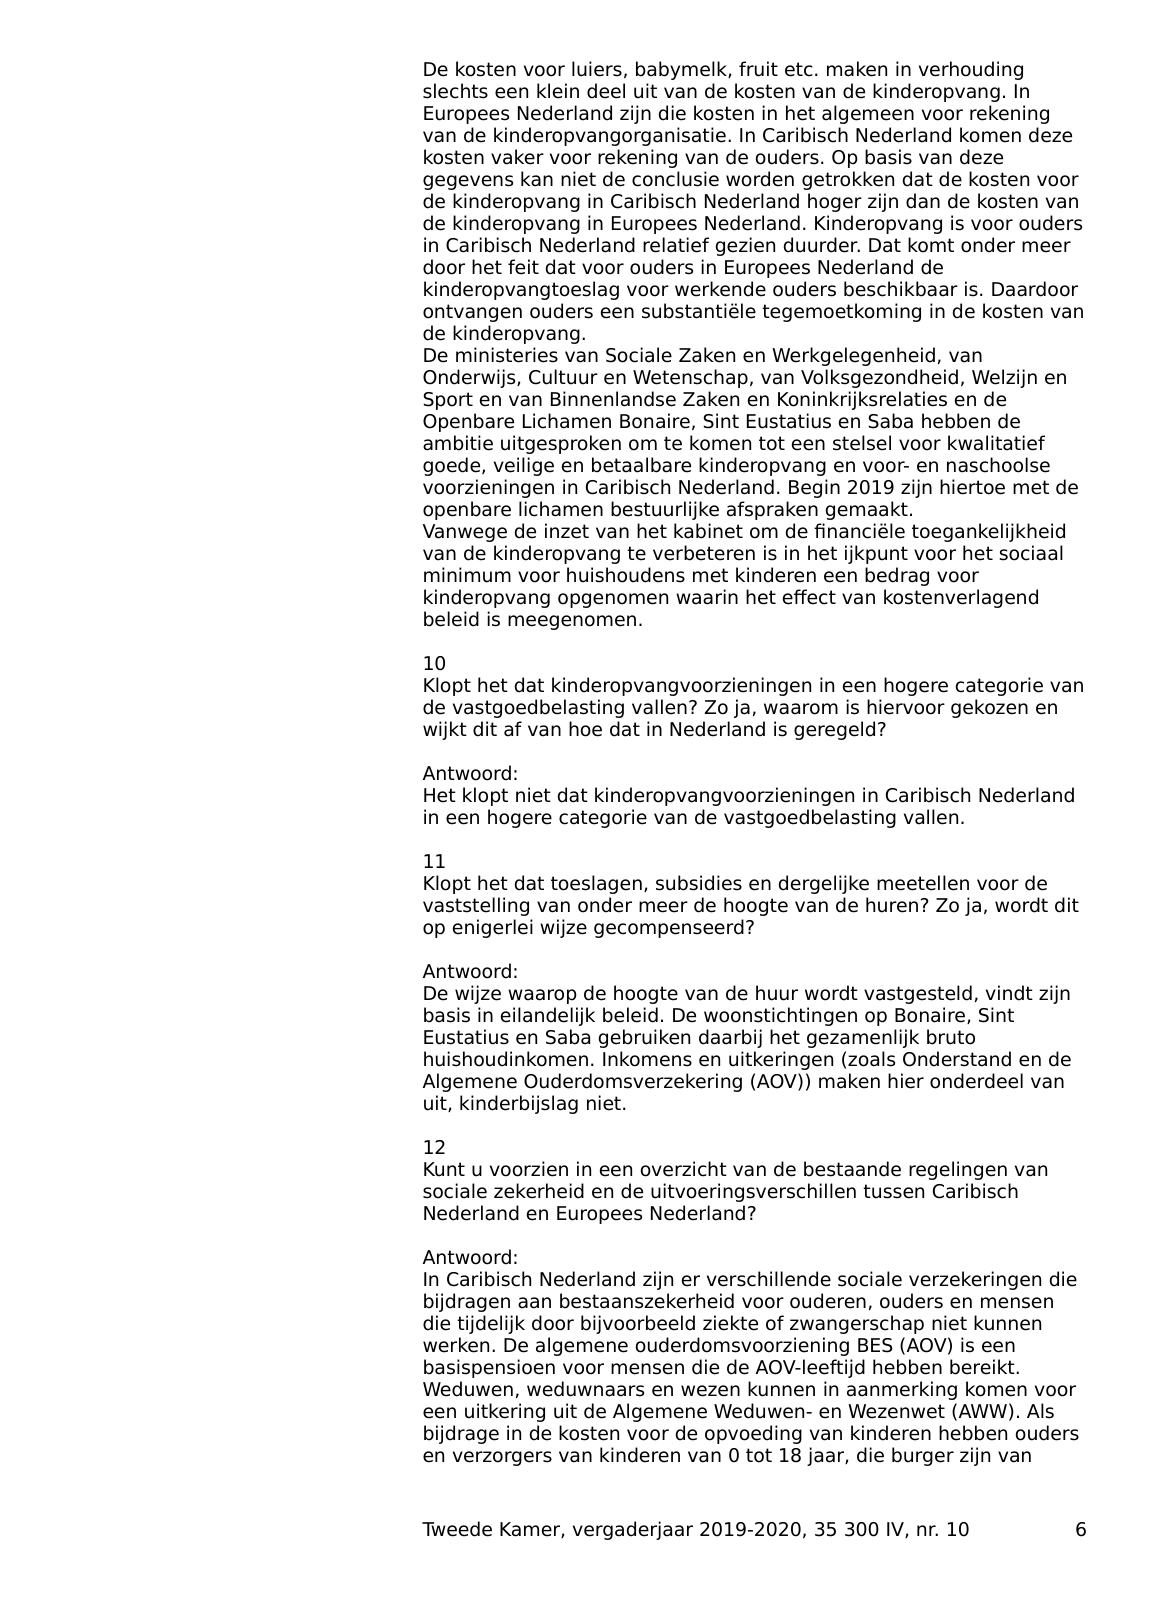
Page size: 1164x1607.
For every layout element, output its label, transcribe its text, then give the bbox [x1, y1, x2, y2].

text Antwoord: [422, 961, 1087, 983]
text Klopt het dat kinderopvangvoorzieningen in een hogere categorie van de vastgoedbelasting vallen? Zo ja, waarom is hiervoor gekozen en wijkt dit af van hoe dat in Nederland is geregeld? [422, 675, 1087, 741]
text Kunt u voorzien in een overzicht van de bestaande regelingen van sociale zekerheid en de uitvoeringsverschillen tussen Caribisch Nederland en Europees Nederland? [422, 1159, 1087, 1225]
text De kosten voor luiers, babymelk, fruit etc. maken in verhouding slechts een klein deel uit van de kosten van de kinderopvang. In Europees Nederland zijn die kosten in het algemeen voor rekening van de kinderopvangorganisatie. In Caribisch Nederland komen deze kosten vaker voor rekening van de ouders. Op basis van deze gegevens kan niet de conclusie worden getrokken dat de kosten voor de kinderopvang in Caribisch Nederland hoger zijn dan de kosten van de kinderopvang in Europees Nederland. Kinderopvang is voor ouders in Caribisch Nederland relatief gezien duurder. Dat komt onder meer door het feit dat voor ouders in Europees Nederland de kinderopvangtoeslag voor werkende ouders beschikbaar is. Daardoor ontvangen ouders een substantiële tegemoetkoming in de kosten van de kinderopvang. [422, 59, 1087, 345]
text In Caribisch Nederland zijn er verschillende sociale verzekeringen die bijdragen aan bestaanszekerheid voor ouderen, ouders en mensen die tijdelijk door bijvoorbeeld ziekte of zwangerschap niet kunnen werken. De algemene ouderdomsvoorziening BES (AOV) is een basispensioen voor mensen die de AOV-leeftijd hebben bereikt. Weduwen, weduwnaars en wezen kunnen in aanmerking komen voor een uitkering uit de Algemene Weduwen- en Wezenwet (AWW). Als bijdrage in de kosten voor de opvoeding van kinderen hebben ouders en verzorgers van kinderen van 0 tot 18 jaar, die burger zijn van [422, 1269, 1087, 1467]
text Vanwege de inzet van het kabinet om de financiële toegankelijkheid van de kinderopvang te verbeteren is in het ijkpunt voor het sociaal minimum voor huishoudens met kinderen een bedrag voor kinderopvang opgenomen waarin het effect van kostenverlagend beleid is meegenomen. [422, 521, 1087, 631]
text 12 [422, 1137, 1087, 1159]
text Het klopt niet dat kinderopvangvoorzieningen in Caribisch Nederland in een hogere categorie van de vastgoedbelasting vallen. [422, 785, 1087, 829]
text De ministeries van Sociale Zaken en Werkgelegenheid, van Onderwijs, Cultuur en Wetenschap, van Volksgezondheid, Welzijn en Sport en van Binnenlandse Zaken en Koninkrijksrelaties en de Openbare Lichamen Bonaire, Sint Eustatius en Saba hebben de ambitie uitgesproken om te komen tot een stelsel voor kwalitatief goede, veilige en betaalbare kinderopvang en voor- en naschoolse voorzieningen in Caribisch Nederland. Begin 2019 zijn hiertoe met de openbare lichamen bestuurlijke afspraken gemaakt. [422, 345, 1087, 521]
text 11 [422, 851, 1087, 873]
text Antwoord: [422, 763, 1087, 785]
text Klopt het dat toeslagen, subsidies en dergelijke meetellen voor de vaststelling van onder meer de hoogte van de huren? Zo ja, wordt dit op enigerlei wijze gecompenseerd? [422, 873, 1087, 939]
text 10 [422, 653, 1087, 675]
text Antwoord: [422, 1247, 1087, 1269]
text De wijze waarop de hoogte van de huur wordt vastgesteld, vindt zijn basis in eilandelijk beleid. De woonstichtingen op Bonaire, Sint Eustatius en Saba gebruiken daarbij het gezamenlijk bruto huishoudinkomen. Inkomens en uitkeringen (zoals Onderstand en de Algemene Ouderdomsverzekering (AOV)) maken hier onderdeel van uit, kinderbijslag niet. [422, 983, 1087, 1115]
